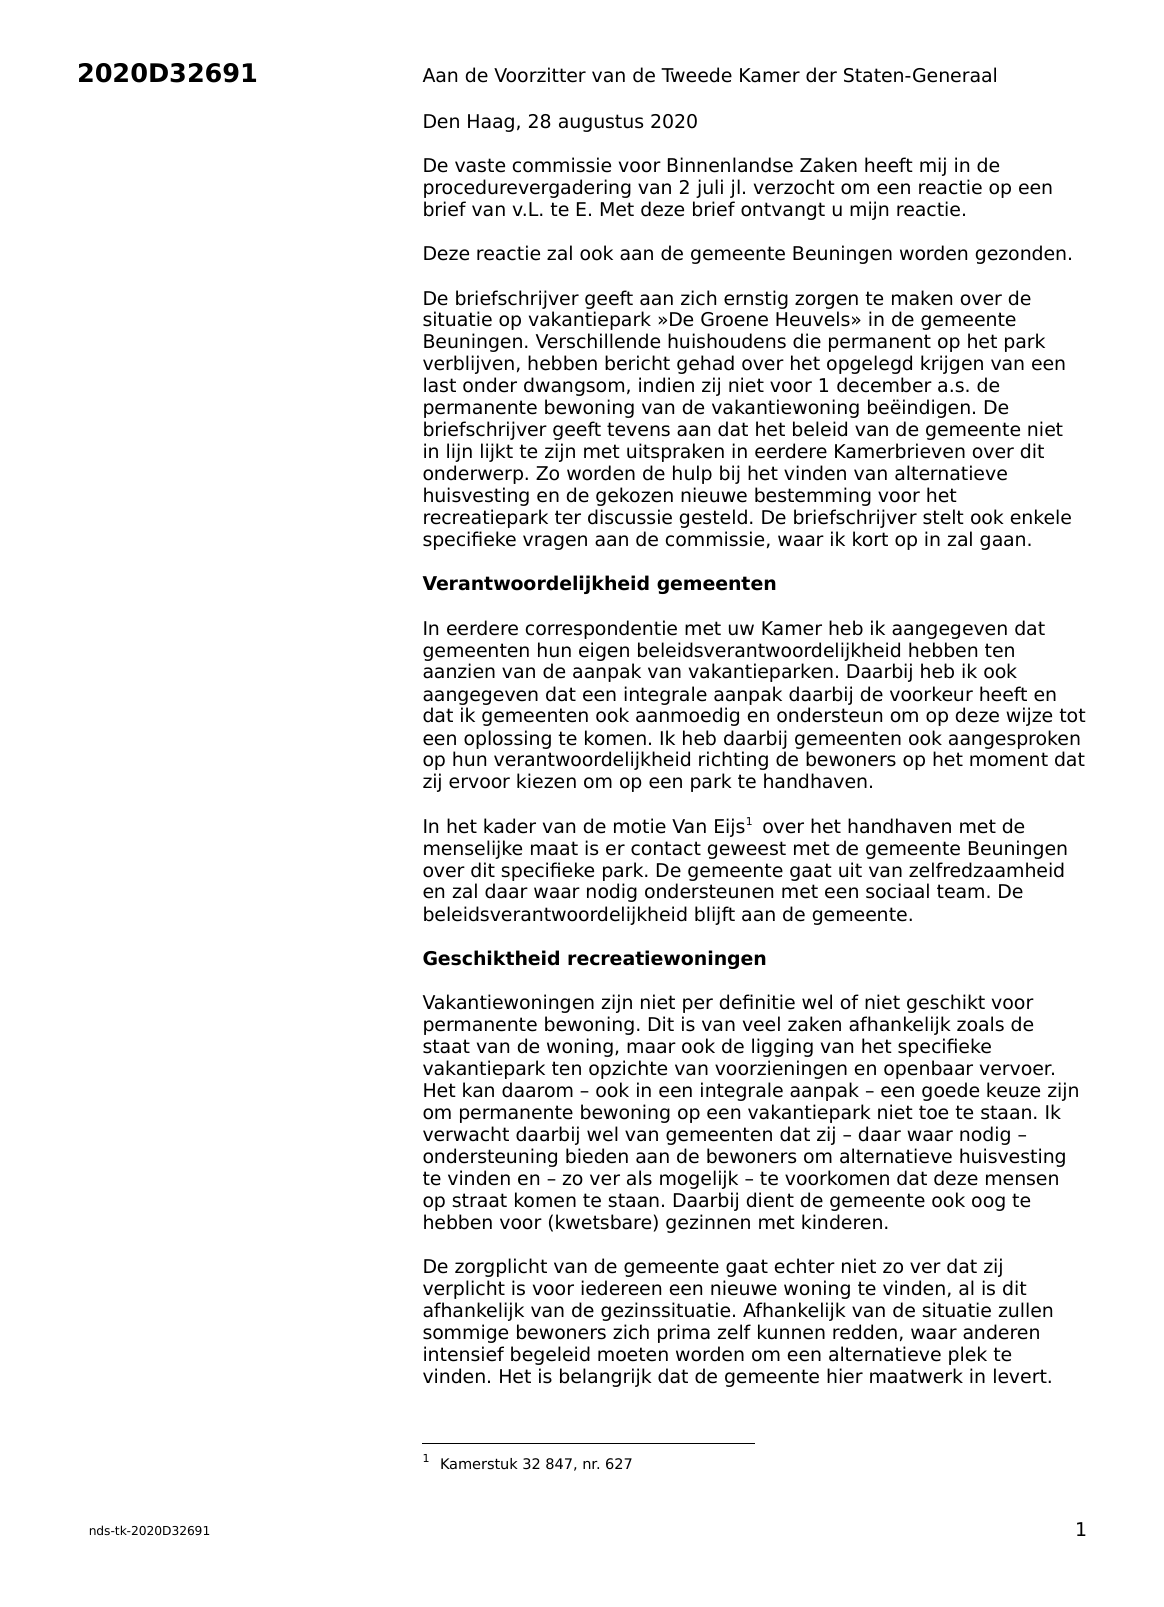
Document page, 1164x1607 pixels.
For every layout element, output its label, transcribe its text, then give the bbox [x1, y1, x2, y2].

text De briefschrijver geeft aan zich ernstig zorgen te maken over de situatie op vakantiepark »De Groene Heuvels» in de gemeente Beuningen. Verschillende huishoudens die permanent op het park verblijven, hebben bericht gehad over het opgelegd krijgen van een last onder dwangsom, indien zij niet voor 1 december a.s. de permanente bewoning van de vakantiewoning beëindigen. De briefschrijver geeft tevens aan dat het beleid van de gemeente niet in lijn lijkt te zijn met uitspraken in eerdere Kamerbrieven over dit onderwerp. Zo worden de hulp bij het vinden van alternatieve huisvesting en de gekozen nieuwe bestemming voor het recreatiepark ter discussie gesteld. De briefschrijver stelt ook enkele specifieke vragen aan de commissie, waar ik kort op in zal gaan. [422, 287, 1087, 551]
text De vaste commissie voor Binnenlandse Zaken heeft mij in de procedurevergadering van 2 juli jl. verzocht om een reactie op een brief van v.L. te E. Met deze brief ontvangt u mijn reactie. [422, 155, 1087, 221]
subtitle Verantwoordelijkheid gemeenten [422, 573, 1087, 595]
text nds-tk-2020D32691 [88, 1524, 323, 1538]
text 2020D32691 Aan de Voorzitter van de Tweede Kamer der Staten-Generaal [77, 59, 1087, 89]
subtitle Geschiktheid recreatiewoningen [422, 948, 1087, 969]
text In het kader van de motie Van Eijs over het handhaven met de menselijke maat is er contact geweest met de gemeente Beuningen over dit specifieke park. De gemeente gaat uit van zelfredzaamheid en zal daar waar nodig ondersteunen met een sociaal team. De beleidsverantwoordelijkheid blijft aan de gemeente. [422, 816, 1087, 925]
text Den Haag, 28 augustus 2020 [422, 111, 1087, 133]
text In eerdere correspondentie met uw Kamer heb ik aangegeven dat gemeenten hun eigen beleidsverantwoordelijkheid hebben ten aanzien van de aanpak van vakantieparken. Daarbij heb ik ook aangegeven dat een integrale aanpak daarbij de voorkeur heeft en dat ik gemeenten ook aanmoedig en ondersteun om op deze wijze tot een oplossing te komen. Ik heb daarbij gemeenten ook aangesproken op hun verantwoordelijkheid richting de bewoners op het moment dat zij ervoor kiezen om op een park te handhaven. [422, 617, 1087, 793]
text Kamerstuk 32 847, nr. 627 [422, 1452, 1087, 1474]
text Vakantiewoningen zijn niet per definitie wel of niet geschikt voor permanente bewoning. Dit is van veel zaken afhankelijk zoals de staat van de woning, maar ook de ligging van het specifieke vakantiepark ten opzichte van voorzieningen en openbaar vervoer. Het kan daarom – ook in een integrale aanpak – een goede keuze zijn om permanente bewoning op een vakantiepark niet toe te staan. Ik verwacht daarbij wel van gemeenten dat zij – daar waar nodig – ondersteuning bieden aan de bewoners om alternatieve huisvesting te vinden en – zo ver als mogelijk – te voorkomen dat deze mensen op straat komen te staan. Daarbij dient de gemeente ook oog te hebben voor (kwetsbare) gezinnen met kinderen. [422, 992, 1087, 1233]
text De zorgplicht van de gemeente gaat echter niet zo ver dat zij verplicht is voor iedereen een nieuwe woning te vinden, al is dit afhankelijk van de gezinssituatie. Afhankelijk van de situatie zullen sommige bewoners zich prima zelf kunnen redden, waar anderen intensief begeleid moeten worden om een alternatieve plek te vinden. Het is belangrijk dat de gemeente hier maatwerk in levert. [422, 1256, 1087, 1388]
text Deze reactie zal ook aan de gemeente Beuningen worden gezonden. [422, 243, 1087, 265]
